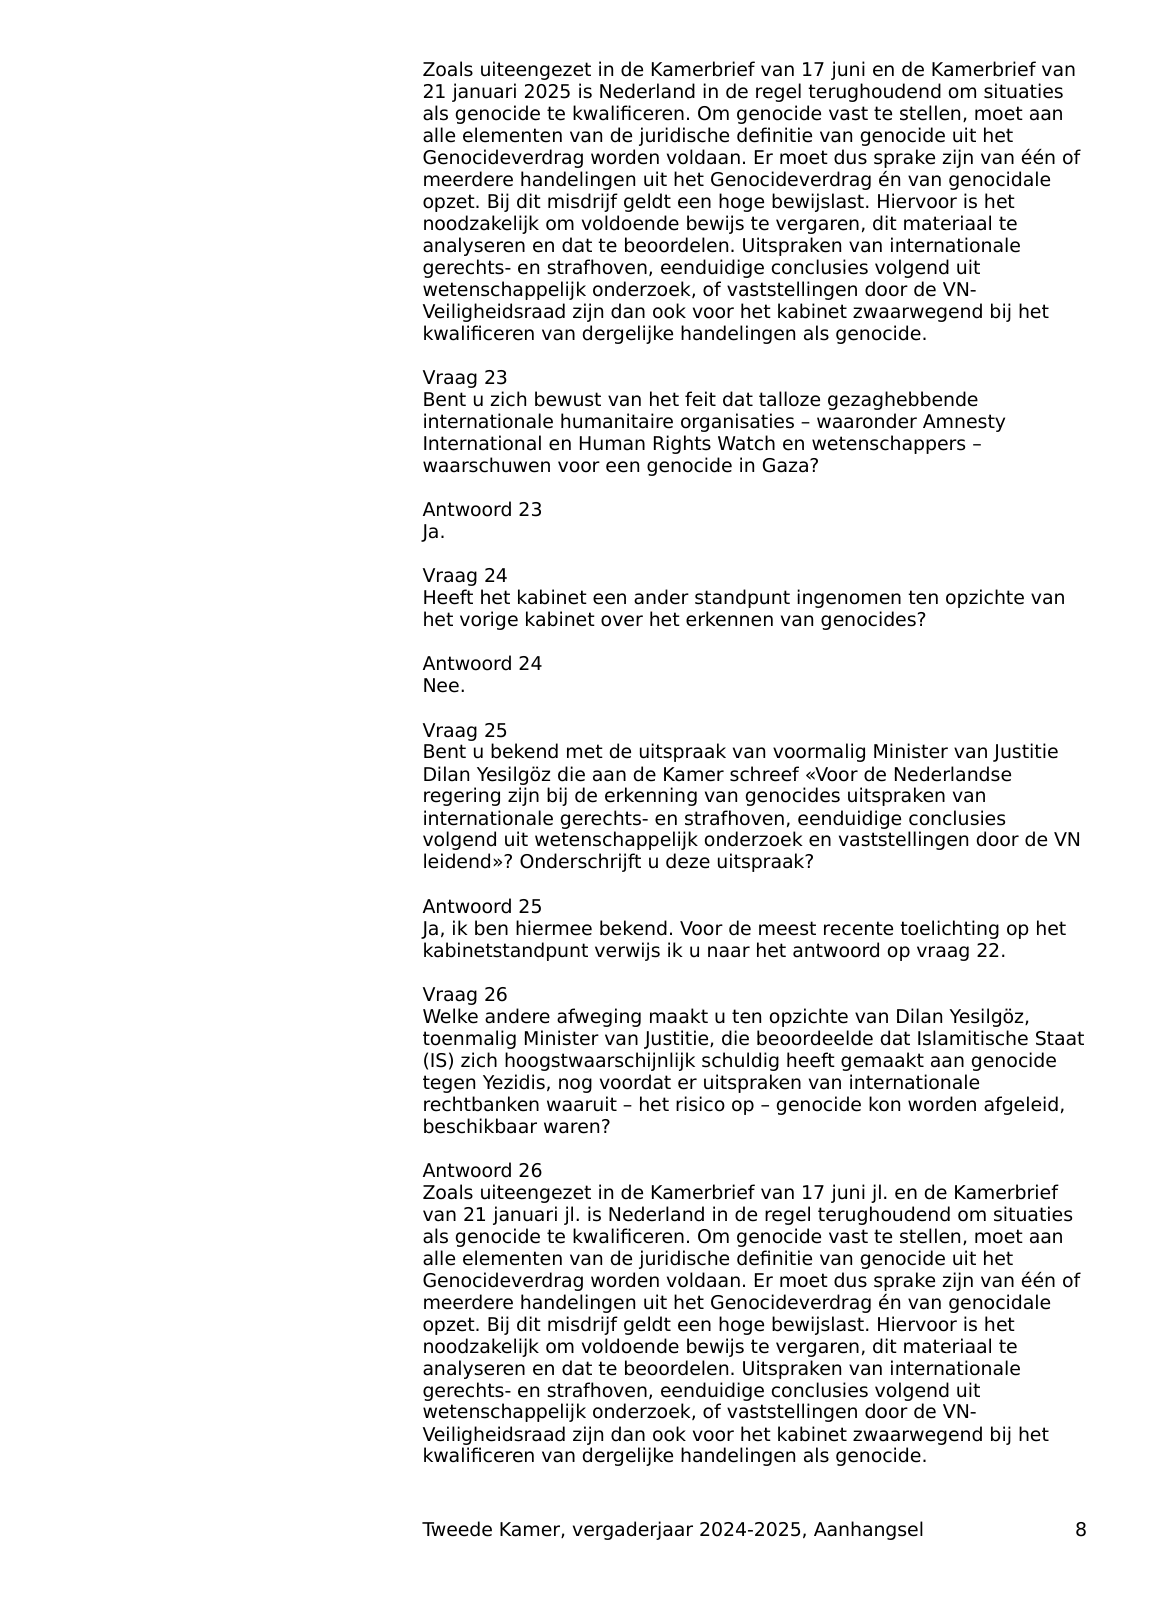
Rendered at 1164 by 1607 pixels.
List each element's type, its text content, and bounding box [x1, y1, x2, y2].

text Ja. [422, 521, 1087, 543]
text Antwoord 25 [422, 896, 1087, 917]
text Zoals uiteengezet in de Kamerbrief van 17 juni jl. en de Kamerbrief van 21 januari jl. is Nederland in de regel terughoudend om situaties als genocide te kwalificeren. Om genocide vast te stellen, moet aan alle elementen van de juridische definitie van genocide uit het Genocideverdrag worden voldaan. Er moet dus sprake zijn van één of meerdere handelingen uit het Genocideverdrag én van genocidale opzet. Bij dit misdrijf geldt een hoge bewijslast. Hiervoor is het noodzakelijk om voldoende bewijs te vergaren, dit materiaal te analyseren en dat te beoordelen. Uitspraken van internationale gerechts- en strafhoven, eenduidige conclusies volgend uit wetenschappelijk onderzoek, of vaststellingen door de VN-Veiligheidsraad zijn dan ook voor het kabinet zwaarwegend bij het kwalificeren van dergelijke handelingen als genocide. [422, 1182, 1087, 1467]
text Heeft het kabinet een ander standpunt ingenomen ten opzichte van het vorige kabinet over het erkennen van genocides? [422, 587, 1087, 631]
text Nee. [422, 675, 1087, 697]
text Ja, ik ben hiermee bekend. Voor de meest recente toelichting op het kabinetstandpunt verwijs ik u naar het antwoord op vraag 22. [422, 917, 1087, 961]
text Vraag 24 [422, 565, 1087, 587]
text Antwoord 23 [422, 499, 1087, 521]
text Vraag 25 [422, 719, 1087, 741]
text Bent u zich bewust van het feit dat talloze gezaghebbende internationale humanitaire organisaties – waaronder Amnesty International en Human Rights Watch en wetenschappers – waarschuwen voor een genocide in Gaza? [422, 389, 1087, 477]
text Antwoord 24 [422, 653, 1087, 675]
text Vraag 23 [422, 367, 1087, 389]
text Antwoord 26 [422, 1160, 1087, 1182]
text Bent u bekend met de uitspraak van voormalig Minister van Justitie Dilan Yesilgöz die aan de Kamer schreef «Voor de Nederlandse regering zijn bij de erkenning van genocides uitspraken van internationale gerechts- en strafhoven, eenduidige conclusies volgend uit wetenschappelijk onderzoek en vaststellingen door de VN leidend»? Onderschrijft u deze uitspraak? [422, 741, 1087, 873]
text Vraag 26 [422, 984, 1087, 1006]
text Zoals uiteengezet in de Kamerbrief van 17 juni en de Kamerbrief van 21 januari 2025 is Nederland in de regel terughoudend om situaties als genocide te kwalificeren. Om genocide vast te stellen, moet aan alle elementen van de juridische definitie van genocide uit het Genocideverdrag worden voldaan. Er moet dus sprake zijn van één of meerdere handelingen uit het Genocideverdrag én van genocidale opzet. Bij dit misdrijf geldt een hoge bewijslast. Hiervoor is het noodzakelijk om voldoende bewijs te vergaren, dit materiaal te analyseren en dat te beoordelen. Uitspraken van internationale gerechts- en strafhoven, eenduidige conclusies volgend uit wetenschappelijk onderzoek, of vaststellingen door de VN-Veiligheidsraad zijn dan ook voor het kabinet zwaarwegend bij het kwalificeren van dergelijke handelingen als genocide. [422, 59, 1087, 345]
text Welke andere afweging maakt u ten opzichte van Dilan Yesilgöz, toenmalig Minister van Justitie, die beoordeelde dat Islamitische Staat (IS) zich hoogstwaarschijnlijk schuldig heeft gemaakt aan genocide tegen Yezidis, nog voordat er uitspraken van internationale rechtbanken waaruit – het risico op – genocide kon worden afgeleid, beschikbaar waren? [422, 1006, 1087, 1137]
